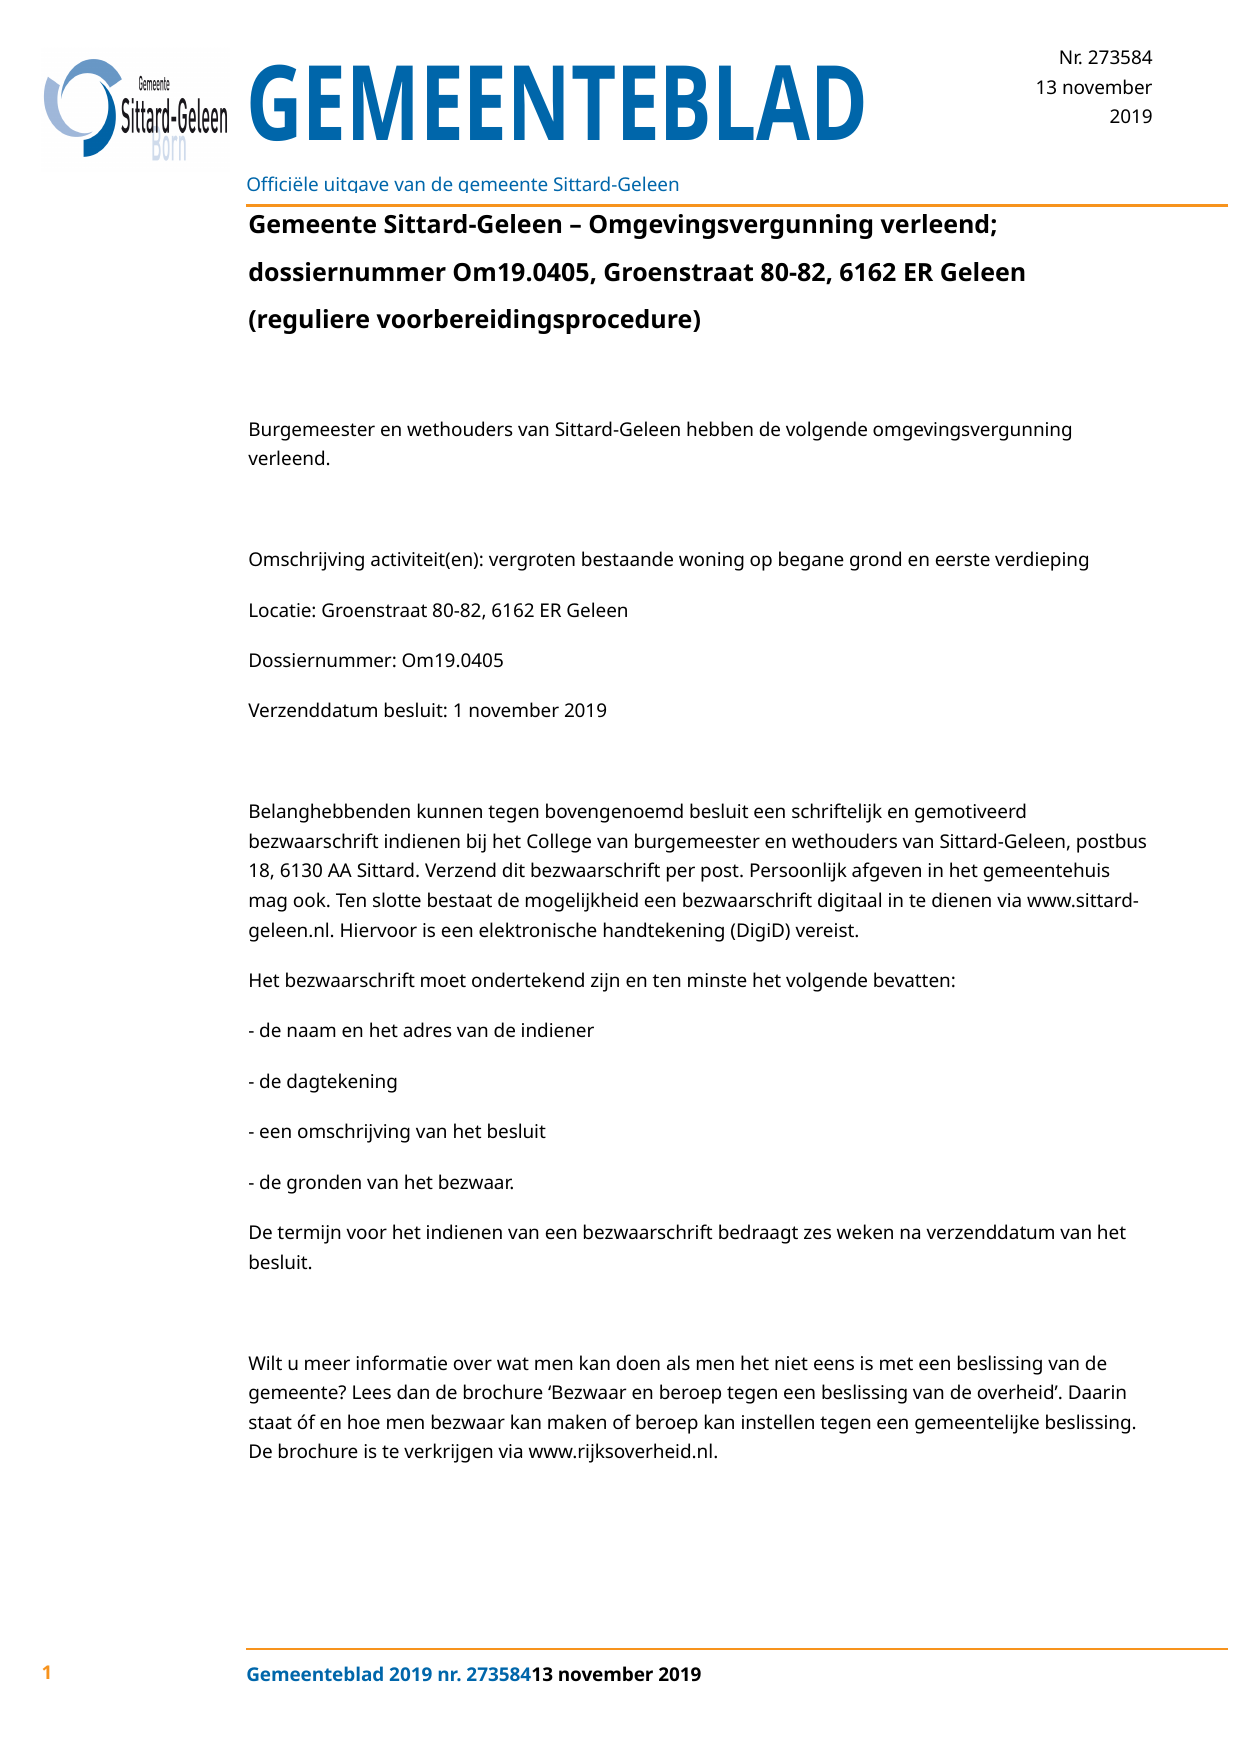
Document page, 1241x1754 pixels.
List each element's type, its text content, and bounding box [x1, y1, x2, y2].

text Dossiernummer: Om19.0405 [248, 647, 1152, 673]
text Wilt u meer informatie over wat men kan doen als men het niet eens is met een beslissing van de gemeente? Lees dan de brochure ‘Bezwaar en beroep tegen een beslissing van de overheid’. Daarin staat óf en hoe men bezwaar kan maken of beroep kan instellen tegen een gemeentelijke beslissing. De brochure is te verkrijgen via www.rijksoverheid.nl. [248, 1350, 1152, 1464]
text De termijn voor het indienen van een bezwaarschrift bedraagt zes weken na verzenddatum van het besluit. [248, 1219, 1152, 1274]
text Gemeente Sittard-Geleen – Omgevingsvergunning verleend; dossiernummer Om19.0405, Groenstraat 80-82, 6162 ER Geleen (reguliere voorbereidingsprocedure) [248, 207, 1152, 336]
text - een omschrijving van het besluit [248, 1118, 1152, 1144]
picture [41, 47, 231, 172]
text - de dagtekening [248, 1068, 1152, 1094]
text Locatie: Groenstraat 80-82, 6162 ER Geleen [248, 597, 1152, 622]
text - de gronden van het bezwaar. [248, 1169, 1152, 1194]
text Het bezwaarschrift moet ondertekend zijn en ten minste het volgende bevatten: [248, 967, 1152, 993]
text Verzenddatum besluit: 1 november 2019 [248, 698, 1152, 723]
text - de naam en het adres van de indiener [248, 1018, 1152, 1043]
text Burgemeester en wethouders van Sittard-Geleen hebben de volgende omgevingsvergunning verleend. [248, 416, 1152, 471]
text Belanghebbenden kunnen tegen bovengenoemd besluit een schriftelijk en gemotiveerd bezwaarschrift indienen bij het College van burgemeester en wethouders van Sittard-Geleen, postbus 18, 6130 AA Sittard. Verzend dit bezwaarschrift per post. Persoonlijk afgeven in het gemeentehuis mag ook. Ten slotte bestaat de mogelijkheid een bezwaarschrift digitaal in te dienen via www.sittard-geleen.nl. Hiervoor is een elektronische handtekening (DigiD) vereist. [248, 798, 1152, 942]
text Omschrijving activiteit(en): vergroten bestaande woning op begane grond en eerste verdieping [248, 546, 1152, 572]
